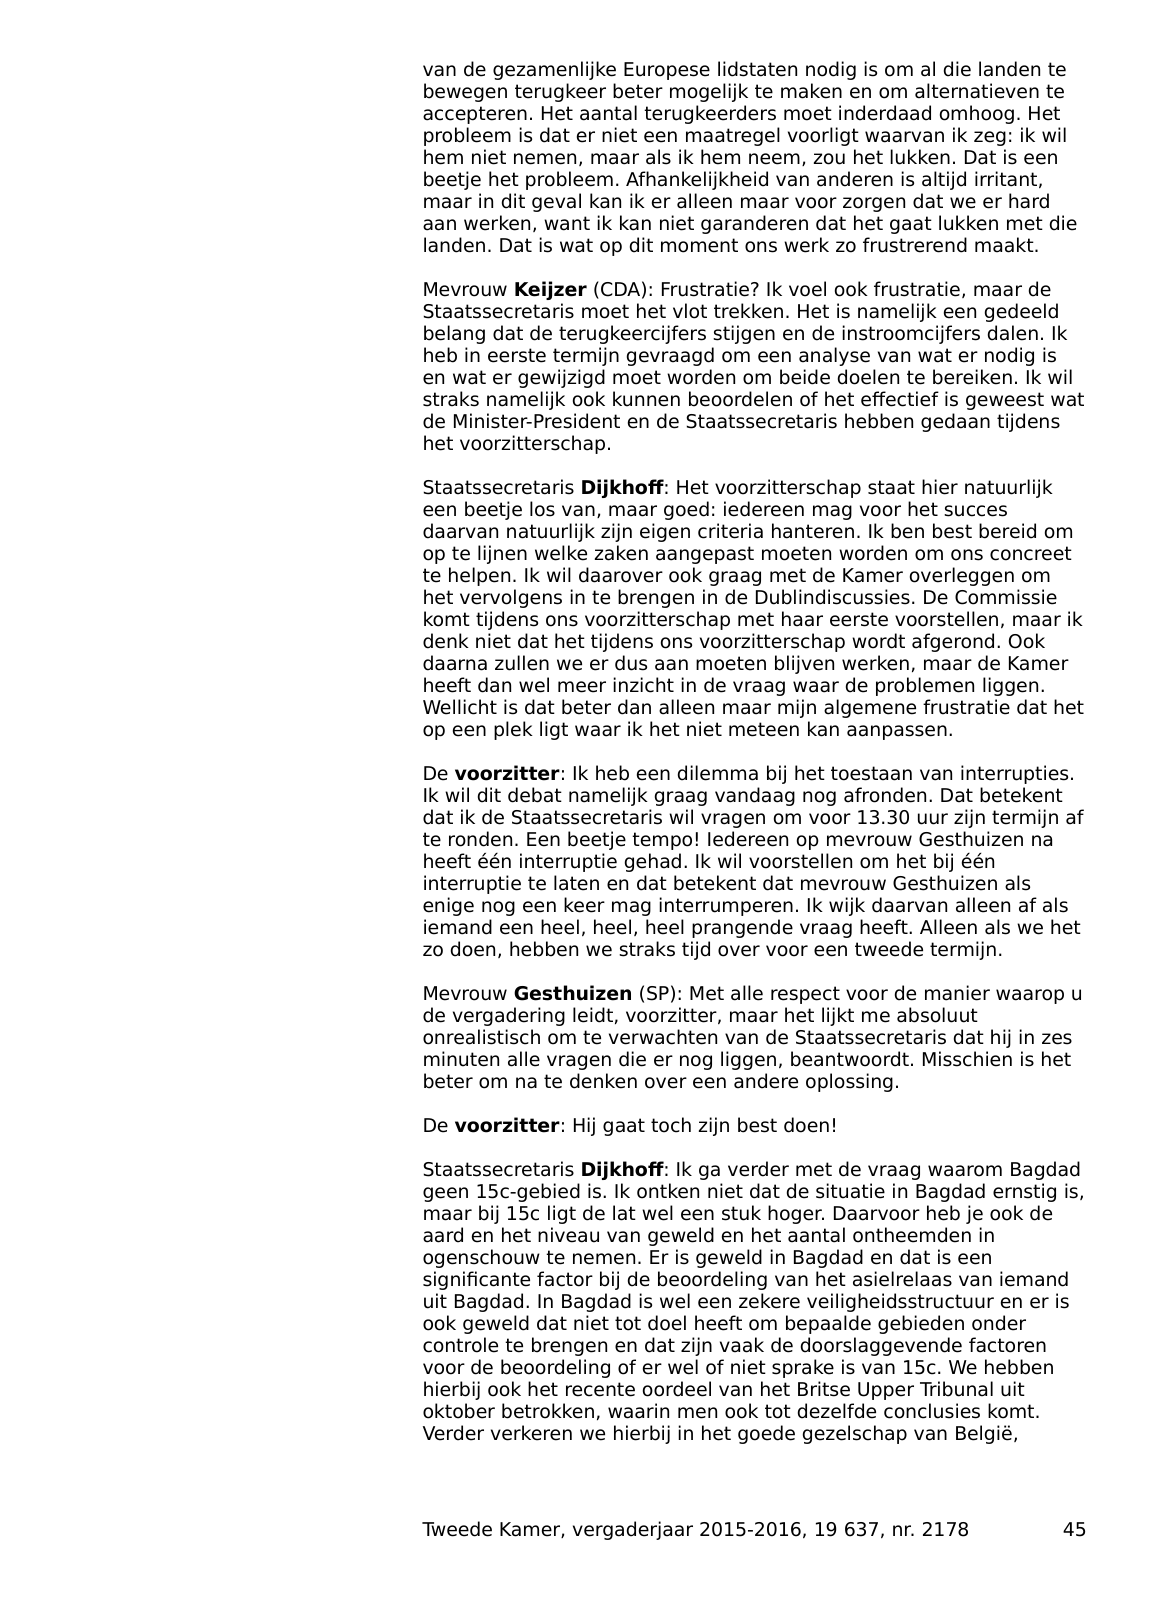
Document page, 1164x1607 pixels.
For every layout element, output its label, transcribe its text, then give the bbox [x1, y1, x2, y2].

text De voorzitter: Hij gaat toch zijn best doen! [422, 1115, 1087, 1137]
text Mevrouw Gesthuizen (SP): Met alle respect voor de manier waarop u de vergadering leidt, voorzitter, maar het lijkt me absoluut onrealistisch om te verwachten van de Staatssecretaris dat hij in zes minuten alle vragen die er nog liggen, beantwoordt. Misschien is het beter om na te denken over een andere oplossing. [422, 983, 1087, 1093]
text van de gezamenlijke Europese lidstaten nodig is om al die landen te bewegen terugkeer beter mogelijk te maken en om alternatieven te accepteren. Het aantal terugkeerders moet inderdaad omhoog. Het probleem is dat er niet een maatregel voorligt waarvan ik zeg: ik wil hem niet nemen, maar als ik hem neem, zou het lukken. Dat is een beetje het probleem. Afhankelijkheid van anderen is altijd irritant, maar in dit geval kan ik er alleen maar voor zorgen dat we er hard aan werken, want ik kan niet garanderen dat het gaat lukken met die landen. Dat is wat op dit moment ons werk zo frustrerend maakt. [422, 59, 1087, 257]
text De voorzitter: Ik heb een dilemma bij het toestaan van interrupties. Ik wil dit debat namelijk graag vandaag nog afronden. Dat betekent dat ik de Staatssecretaris wil vragen om voor 13.30 uur zijn termijn af te ronden. Een beetje tempo! Iedereen op mevrouw Gesthuizen na heeft één interruptie gehad. Ik wil voorstellen om het bij één interruptie te laten en dat betekent dat mevrouw Gesthuizen als enige nog een keer mag interrumperen. Ik wijk daarvan alleen af als iemand een heel, heel, heel prangende vraag heeft. Alleen als we het zo doen, hebben we straks tijd over voor een tweede termijn. [422, 763, 1087, 961]
text Mevrouw Keijzer (CDA): Frustratie? Ik voel ook frustratie, maar de Staatssecretaris moet het vlot trekken. Het is namelijk een gedeeld belang dat de terugkeercijfers stijgen en de instroomcijfers dalen. Ik heb in eerste termijn gevraagd om een analyse van wat er nodig is en wat er gewijzigd moet worden om beide doelen te bereiken. Ik wil straks namelijk ook kunnen beoordelen of het effectief is geweest wat de Minister-President en de Staatssecretaris hebben gedaan tijdens het voorzitterschap. [422, 279, 1087, 455]
text Staatssecretaris Dijkhoff: Het voorzitterschap staat hier natuurlijk een beetje los van, maar goed: iedereen mag voor het succes daarvan natuurlijk zijn eigen criteria hanteren. Ik ben best bereid om op te lijnen welke zaken aangepast moeten worden om ons concreet te helpen. Ik wil daarover ook graag met de Kamer overleggen om het vervolgens in te brengen in de Dublindiscussies. De Commissie komt tijdens ons voorzitterschap met haar eerste voorstellen, maar ik denk niet dat het tijdens ons voorzitterschap wordt afgerond. Ook daarna zullen we er dus aan moeten blijven werken, maar de Kamer heeft dan wel meer inzicht in de vraag waar de problemen liggen. Wellicht is dat beter dan alleen maar mijn algemene frustratie dat het op een plek ligt waar ik het niet meteen kan aanpassen. [422, 477, 1087, 741]
text Staatssecretaris Dijkhoff: Ik ga verder met de vraag waarom Bagdad geen 15c-gebied is. Ik ontken niet dat de situatie in Bagdad ernstig is, maar bij 15c ligt de lat wel een stuk hoger. Daarvoor heb je ook de aard en het niveau van geweld en het aantal ontheemden in ogenschouw te nemen. Er is geweld in Bagdad en dat is een significante factor bij de beoordeling van het asielrelaas van iemand uit Bagdad. In Bagdad is wel een zekere veiligheidsstructuur en er is ook geweld dat niet tot doel heeft om bepaalde gebieden onder controle te brengen en dat zijn vaak de doorslaggevende factoren voor de beoordeling of er wel of niet sprake is van 15c. We hebben hierbij ook het recente oordeel van het Britse Upper Tribunal uit oktober betrokken, waarin men ook tot dezelfde conclusies komt. Verder verkeren we hierbij in het goede gezelschap van België, [422, 1159, 1087, 1445]
